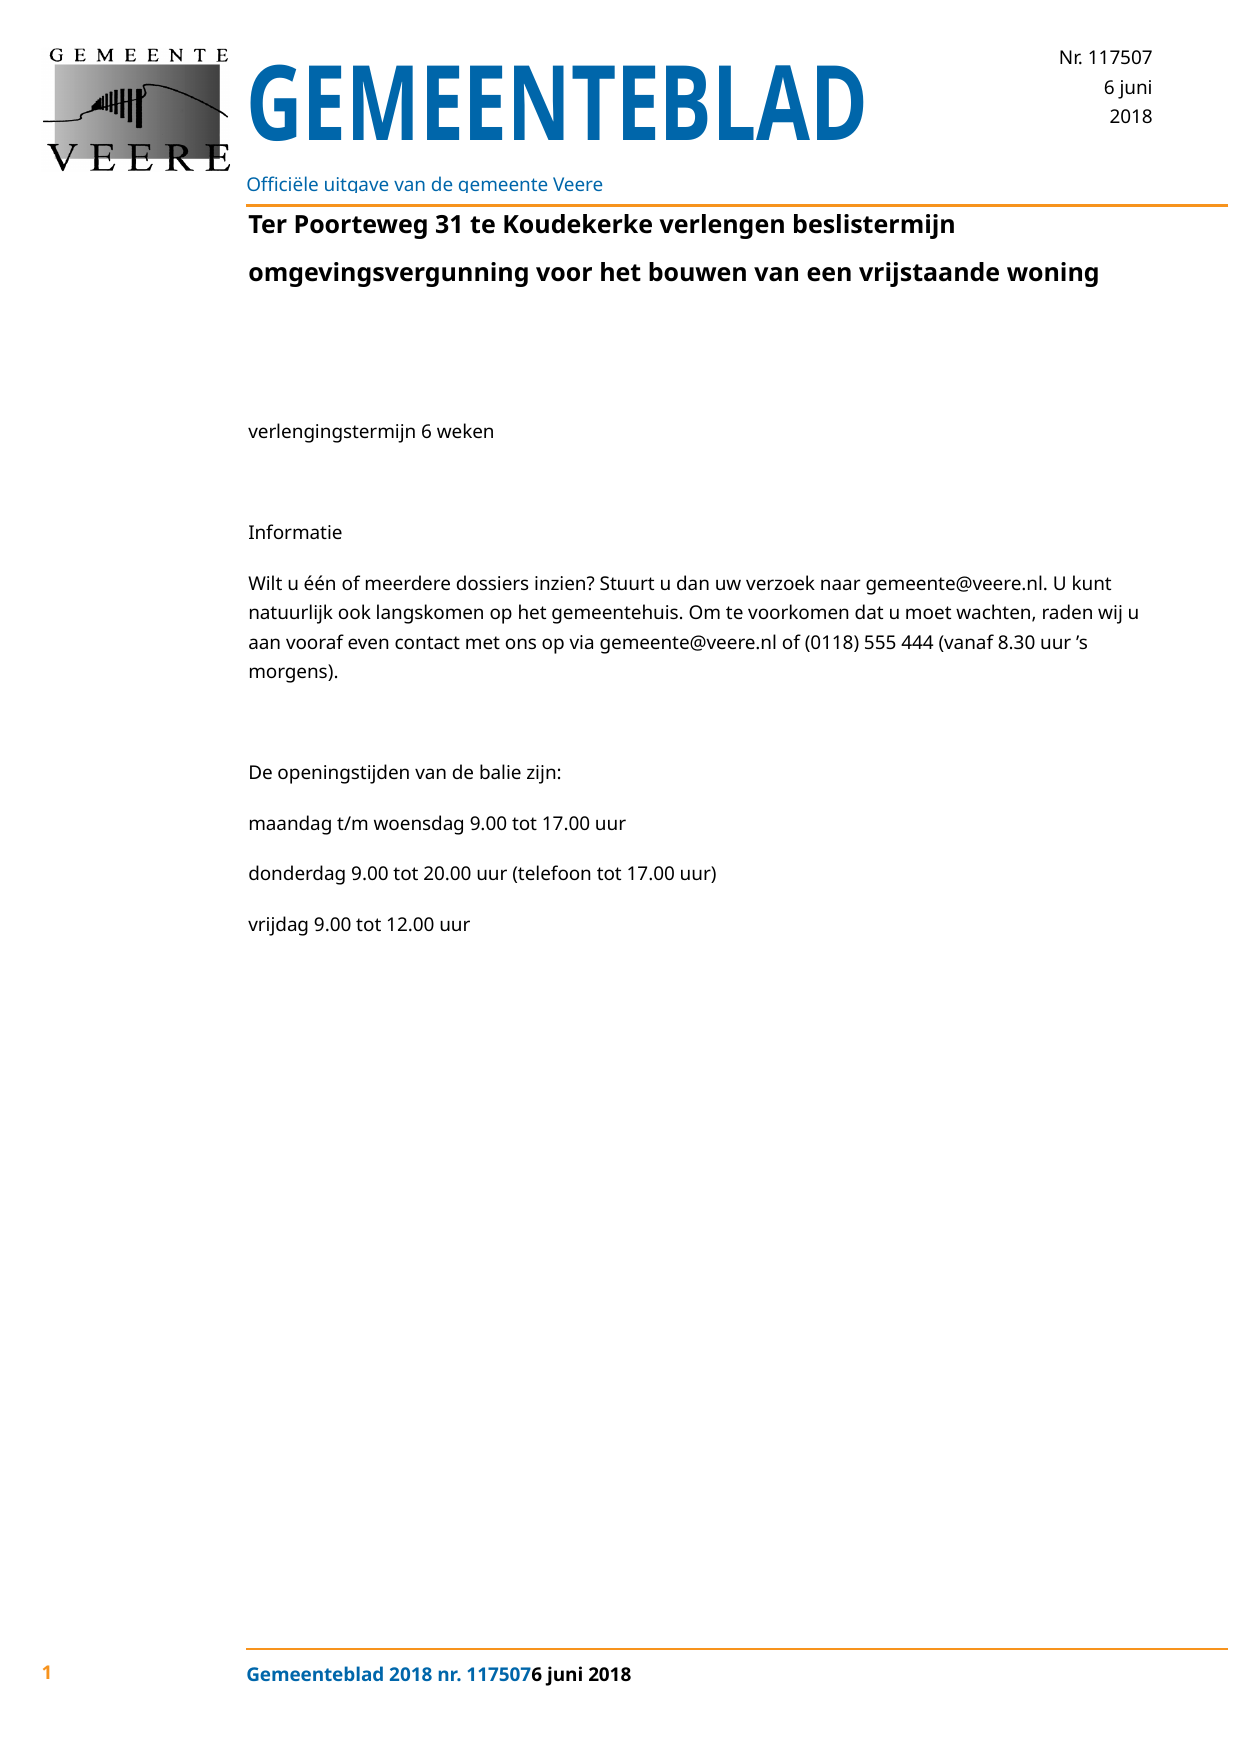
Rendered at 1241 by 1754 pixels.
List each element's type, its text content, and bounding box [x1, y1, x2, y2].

text verlengingstermijn 6 weken [248, 419, 1152, 444]
picture [41, 47, 231, 172]
text De openingstijden van de balie zijn: [248, 759, 1152, 785]
text Wilt u één of meerdere dossiers inzien? Stuurt u dan uw verzoek naar gemeente@veere.nl. U kunt natuurlijk ook langskomen op het gemeentehuis. Om te voorkomen dat u moet wachten, raden wij u aan vooraf even contact met ons op via gemeente@veere.nl of (0118) 555 444 (vanaf 8.30 uur ’s morgens). [248, 570, 1152, 684]
text Ter Poorteweg 31 te Koudekerke verlengen beslistermijn omgevingsvergunning voor het bouwen van een vrijstaande woning [248, 207, 1152, 288]
text donderdag 9.00 tot 20.00 uur (telefoon tot 17.00 uur) [248, 860, 1152, 886]
text vrijdag 9.00 tot 12.00 uur [248, 911, 1152, 937]
text maandag t/m woensdag 9.00 tot 17.00 uur [248, 810, 1152, 836]
text Informatie [248, 519, 1152, 545]
